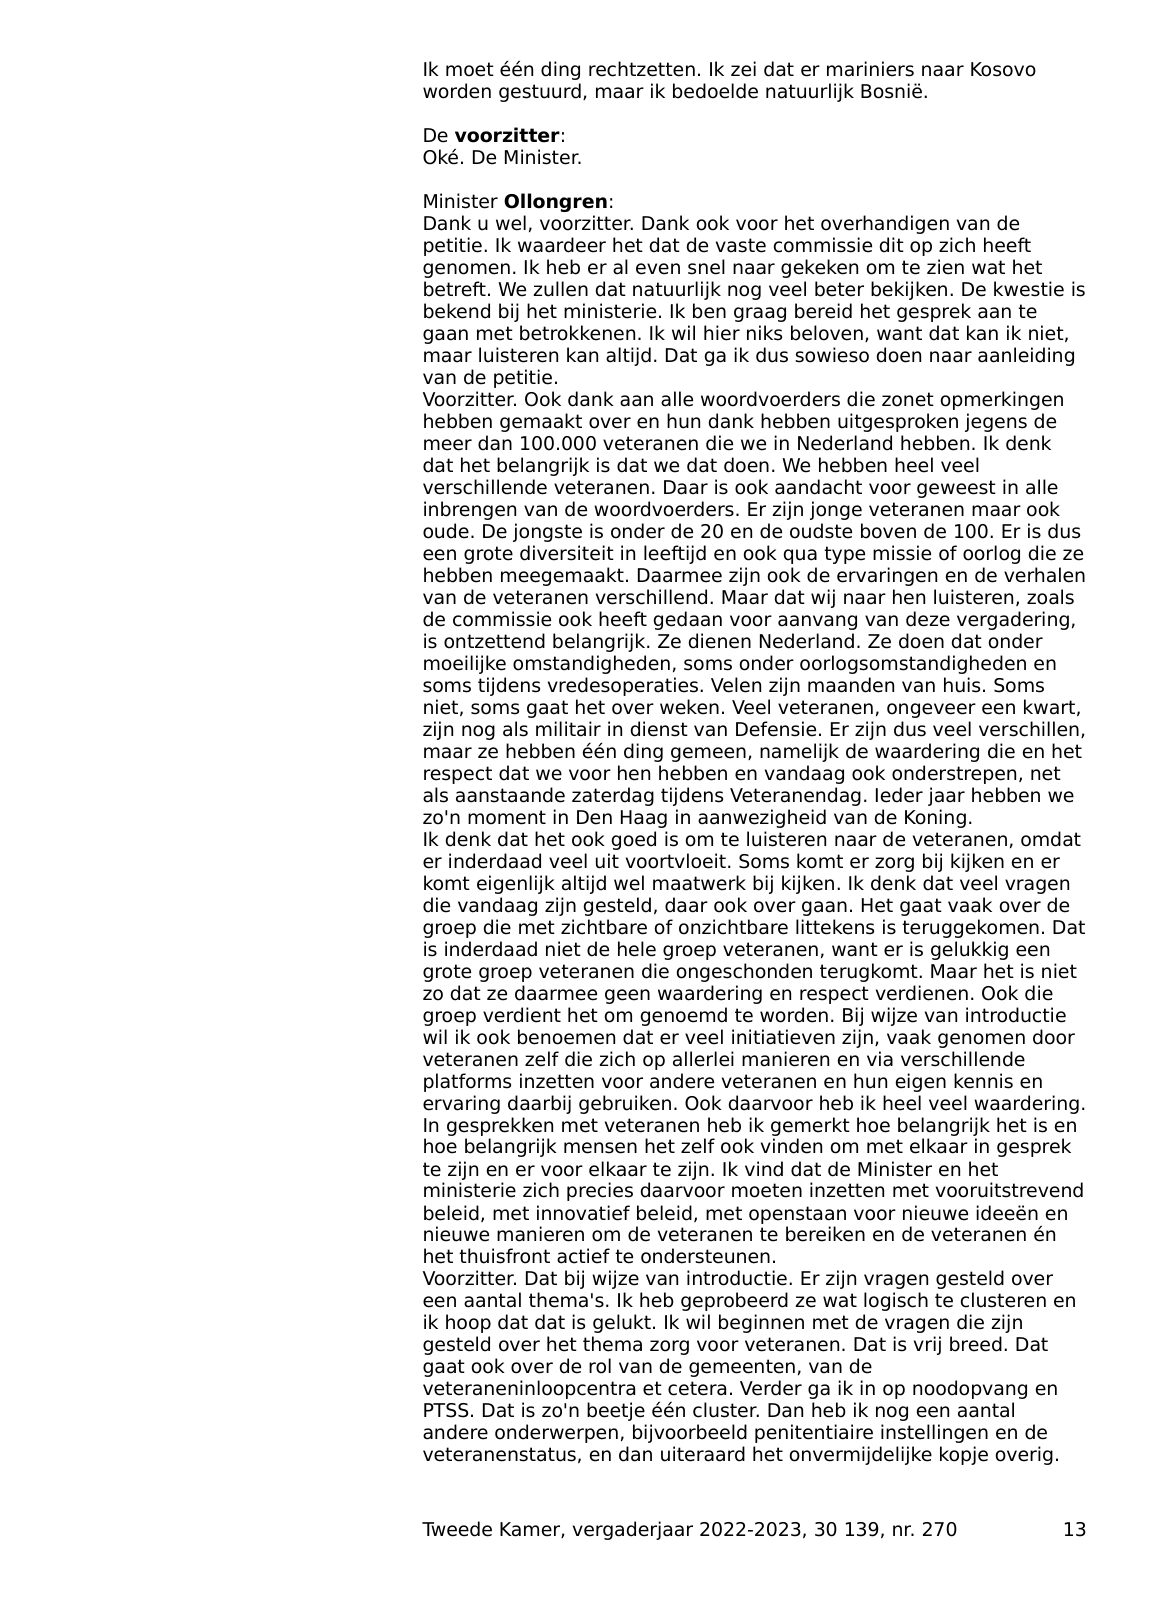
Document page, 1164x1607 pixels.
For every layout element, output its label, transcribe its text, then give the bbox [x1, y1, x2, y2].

text Minister Ollongren: [422, 191, 1087, 213]
text Ik denk dat het ook goed is om te luisteren naar de veteranen, omdat er inderdaad veel uit voortvloeit. Soms komt er zorg bij kijken en er komt eigenlijk altijd wel maatwerk bij kijken. Ik denk dat veel vragen die vandaag zijn gesteld, daar ook over gaan. Het gaat vaak over de groep die met zichtbare of onzichtbare littekens is teruggekomen. Dat is inderdaad niet de hele groep veteranen, want er is gelukkig een grote groep veteranen die ongeschonden terugkomt. Maar het is niet zo dat ze daarmee geen waardering en respect verdienen. Ook die groep verdient het om genoemd te worden. Bij wijze van introductie wil ik ook benoemen dat er veel initiatieven zijn, vaak genomen door veteranen zelf die zich op allerlei manieren en via verschillende platforms inzetten voor andere veteranen en hun eigen kennis en ervaring daarbij gebruiken. Ook daarvoor heb ik heel veel waardering. In gesprekken met veteranen heb ik gemerkt hoe belangrijk het is en hoe belangrijk mensen het zelf ook vinden om met elkaar in gesprek te zijn en er voor elkaar te zijn. Ik vind dat de Minister en het ministerie zich precies daarvoor moeten inzetten met vooruitstrevend beleid, met innovatief beleid, met openstaan voor nieuwe ideeën en nieuwe manieren om de veteranen te bereiken en de veteranen én het thuisfront actief te ondersteunen. [422, 829, 1087, 1268]
text Oké. De Minister. [422, 147, 1087, 169]
text De voorzitter: [422, 125, 1087, 147]
text Voorzitter. Dat bij wijze van introductie. Er zijn vragen gesteld over een aantal thema's. Ik heb geprobeerd ze wat logisch te clusteren en ik hoop dat dat is gelukt. Ik wil beginnen met de vragen die zijn gesteld over het thema zorg voor veteranen. Dat is vrij breed. Dat gaat ook over de rol van de gemeenten, van de veteraneninloopcentra et cetera. Verder ga ik in op noodopvang en PTSS. Dat is zo'n beetje één cluster. Dan heb ik nog een aantal andere onderwerpen, bijvoorbeeld penitentiaire instellingen en de veteranenstatus, en dan uiteraard het onvermijdelijke kopje overig. [422, 1268, 1087, 1466]
text Ik moet één ding rechtzetten. Ik zei dat er mariniers naar Kosovo worden gestuurd, maar ik bedoelde natuurlijk Bosnië. [422, 59, 1087, 103]
text Voorzitter. Ook dank aan alle woordvoerders die zonet opmerkingen hebben gemaakt over en hun dank hebben uitgesproken jegens de meer dan 100.000 veteranen die we in Nederland hebben. Ik denk dat het belangrijk is dat we dat doen. We hebben heel veel verschillende veteranen. Daar is ook aandacht voor geweest in alle inbrengen van de woordvoerders. Er zijn jonge veteranen maar ook oude. De jongste is onder de 20 en de oudste boven de 100. Er is dus een grote diversiteit in leeftijd en ook qua type missie of oorlog die ze hebben meegemaakt. Daarmee zijn ook de ervaringen en de verhalen van de veteranen verschillend. Maar dat wij naar hen luisteren, zoals de commissie ook heeft gedaan voor aanvang van deze vergadering, is ontzettend belangrijk. Ze dienen Nederland. Ze doen dat onder moeilijke omstandigheden, soms onder oorlogsomstandigheden en soms tijdens vredesoperaties. Velen zijn maanden van huis. Soms niet, soms gaat het over weken. Veel veteranen, ongeveer een kwart, zijn nog als militair in dienst van Defensie. Er zijn dus veel verschillen, maar ze hebben één ding gemeen, namelijk de waardering die en het respect dat we voor hen hebben en vandaag ook onderstrepen, net als aanstaande zaterdag tijdens Veteranendag. Ieder jaar hebben we zo'n moment in Den Haag in aanwezigheid van de Koning. [422, 389, 1087, 829]
text Dank u wel, voorzitter. Dank ook voor het overhandigen van de petitie. Ik waardeer het dat de vaste commissie dit op zich heeft genomen. Ik heb er al even snel naar gekeken om te zien wat het betreft. We zullen dat natuurlijk nog veel beter bekijken. De kwestie is bekend bij het ministerie. Ik ben graag bereid het gesprek aan te gaan met betrokkenen. Ik wil hier niks beloven, want dat kan ik niet, maar luisteren kan altijd. Dat ga ik dus sowieso doen naar aanleiding van de petitie. [422, 213, 1087, 389]
